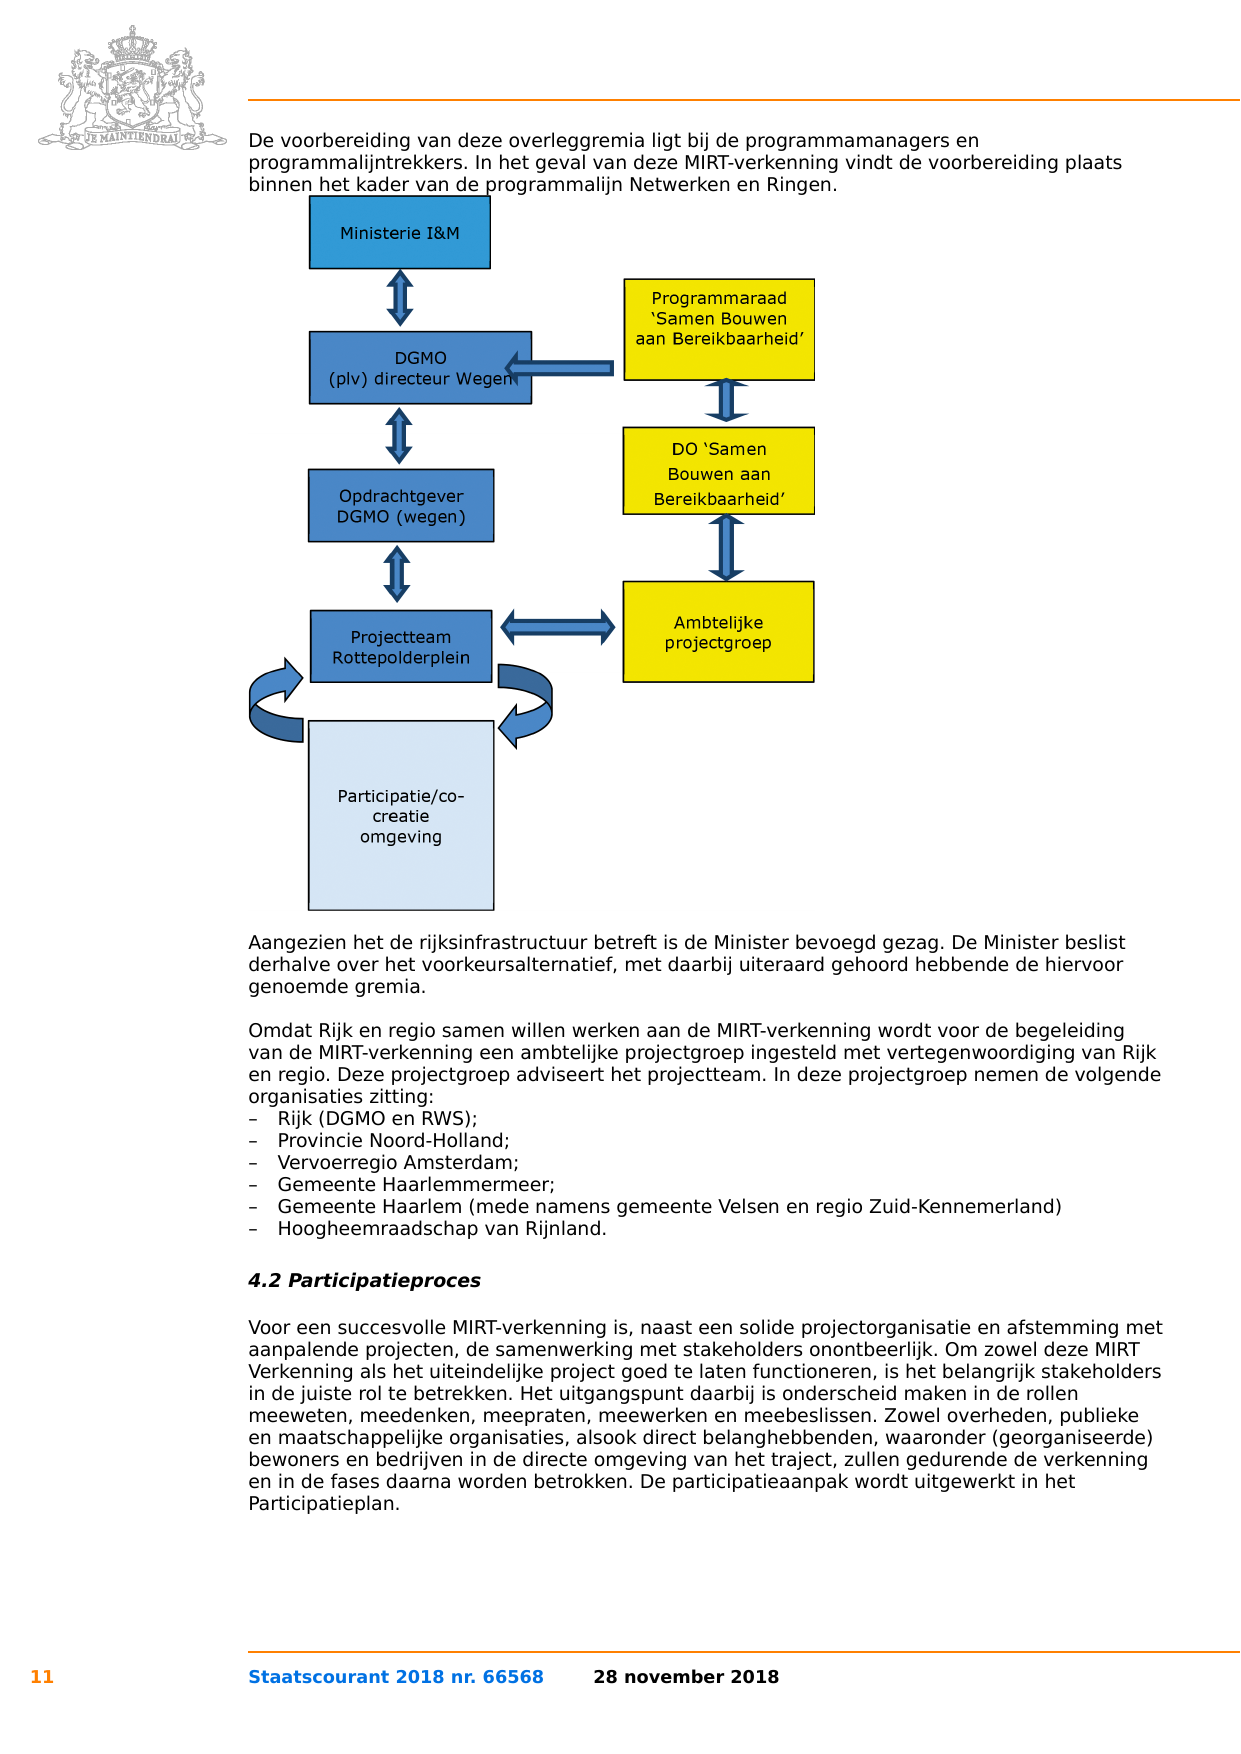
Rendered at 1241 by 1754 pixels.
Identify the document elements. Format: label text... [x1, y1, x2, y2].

text – Rijk (DGMO en RWS); [248, 1108, 1163, 1130]
text – Gemeente Haarlemmermeer; [248, 1174, 1163, 1196]
subtitle 4.2 Participatieproces [248, 1270, 1163, 1292]
text Aangezien het de rijksinfrastructuur betreft is de Minister bevoegd gezag. De Minister beslist derhalve over het voorkeursalternatief, met daarbij uiteraard gehoord hebbende de hiervoor genoemde gremia. [248, 932, 1163, 998]
text Omdat Rijk en regio samen willen werken aan de MIRT-verkenning wordt voor de begeleiding van de MIRT-verkenning een ambtelijke projectgroep ingesteld met vertegenwoordiging van Rijk en regio. Deze projectgroep adviseert het projectteam. In deze projectgroep nemen de volgende organisaties zitting: [248, 1020, 1163, 1108]
text Voor een succesvolle MIRT-verkenning is, naast een solide projectorganisatie en afstemming met aanpalende projecten, de samenwerking met stakeholders onontbeerlijk. Om zowel deze MIRT Verkenning als het uiteindelijke project goed te laten functioneren, is het belangrijk stakeholders in de juiste rol te betrekken. Het uitgangspunt daarbij is onderscheid maken in de rollen meeweten, meedenken, meepraten, meewerken en meebeslissen. Zowel overheden, publieke en maatschappelijke organisaties, alsook direct belanghebbenden, waaronder (georganiseerde) bewoners en bedrijven in de directe omgeving van het traject, zullen gedurende de verkenning en in de fases daarna worden betrokken. De participatieaanpak wordt uitgewerkt in het Participatieplan. [248, 1317, 1163, 1515]
text – Hoogheemraadschap van Rijnland. [248, 1218, 1163, 1240]
picture [38, 25, 227, 150]
picture [248, 195, 815, 911]
text – Vervoerregio Amsterdam; [248, 1152, 1163, 1174]
text – Gemeente Haarlem (mede namens gemeente Velsen en regio Zuid-Kennemerland) [248, 1196, 1163, 1218]
text – Provincie Noord-Holland; [248, 1130, 1163, 1152]
text De voorbereiding van deze overleggremia ligt bij de programmamanagers en programmalijntrekkers. In het geval van deze MIRT-verkenning vindt de voorbereiding plaats binnen het kader van de programmalijn Netwerken en Ringen. [248, 130, 1163, 910]
